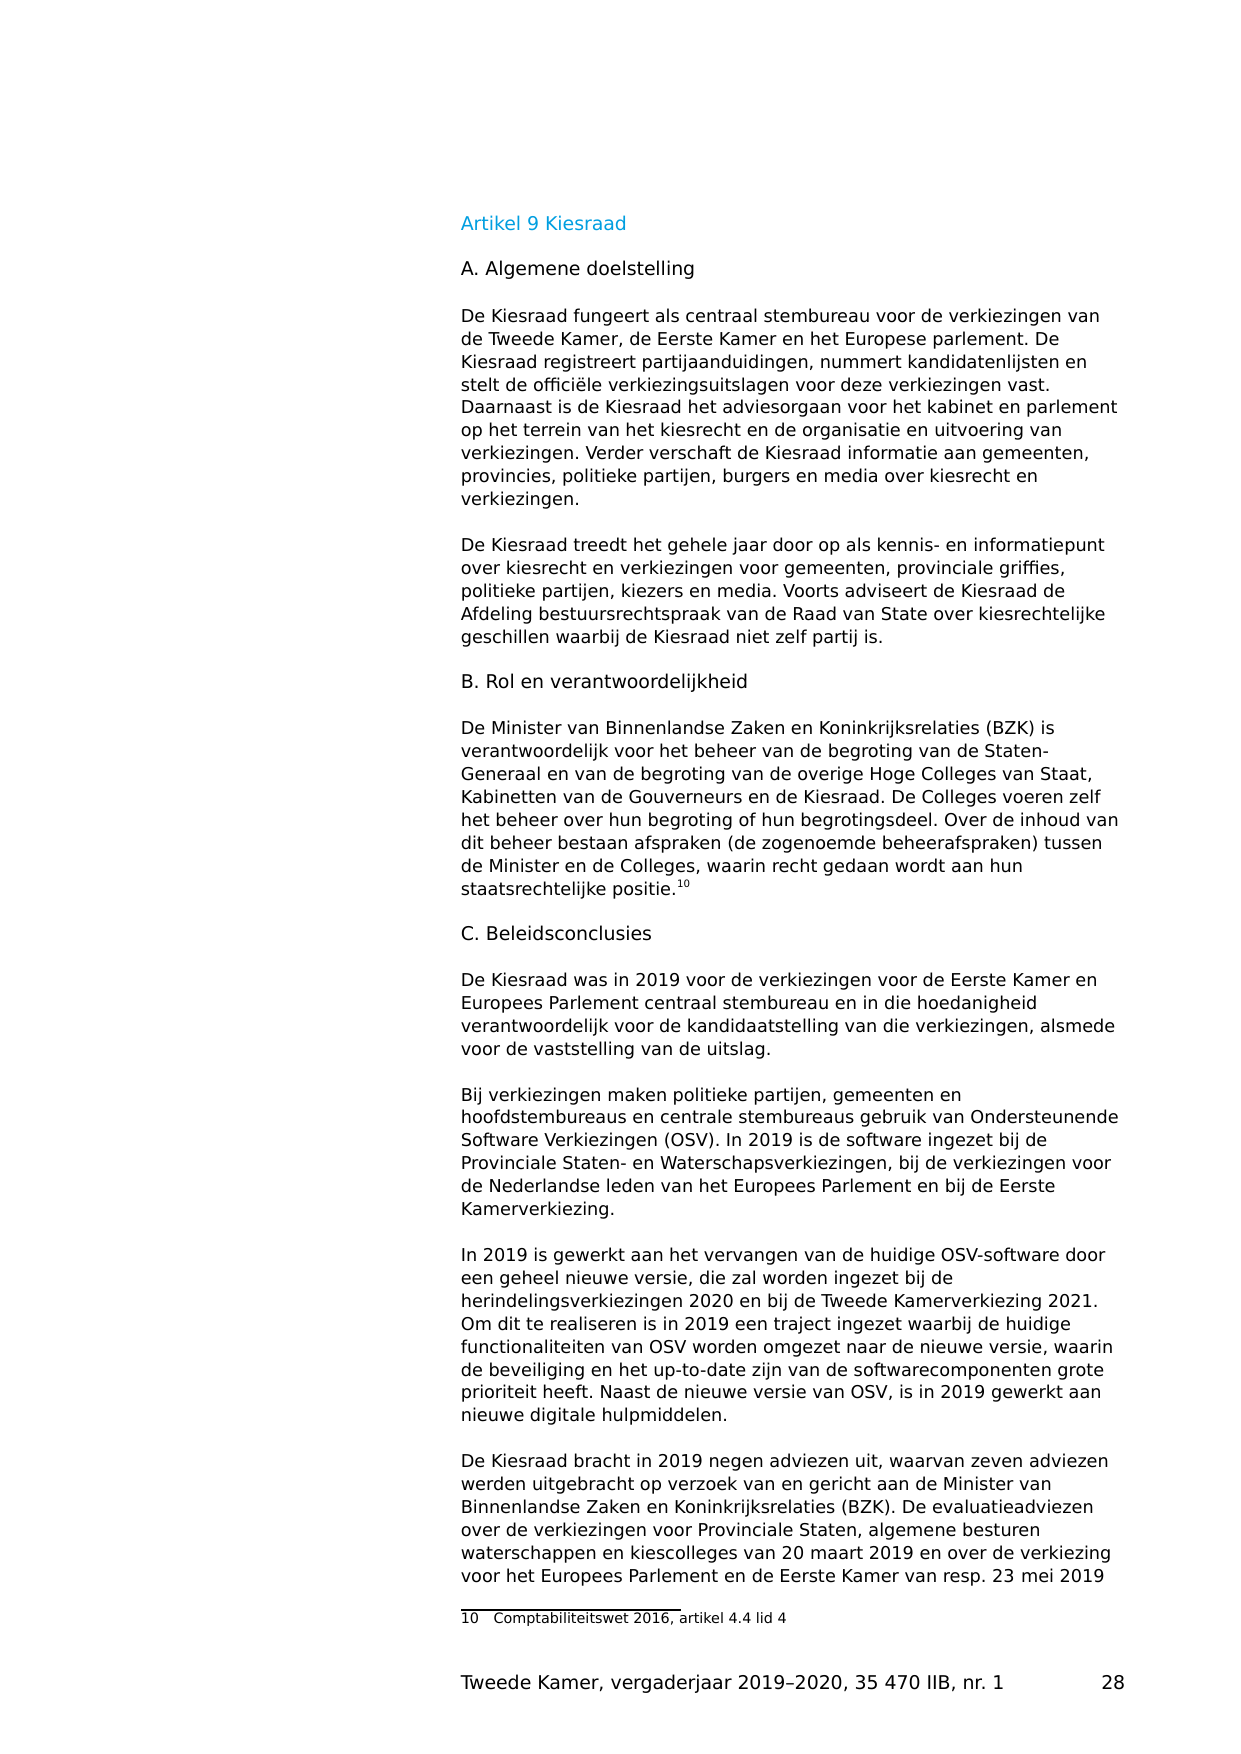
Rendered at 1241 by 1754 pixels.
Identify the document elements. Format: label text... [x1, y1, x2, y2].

text De Kiesraad bracht in 2019 negen adviezen uit, waarvan zeven adviezen werden uitgebracht op verzoek van en gericht aan de Minister van Binnenlandse Zaken en Koninkrijksrelaties (BZK). De evaluatieadviezen over de verkiezingen voor Provinciale Staten, algemene besturen waterschappen en kiescolleges van 20 maart 2019 en over de verkiezing voor het Europees Parlement en de Eerste Kamer van resp. 23 mei 2019 [461, 1449, 1125, 1587]
text __Comptabiliteitswet 2016, artikel 4.4 lid 4 [461, 1610, 1125, 1627]
title A. Algemene doelstelling [461, 258, 1125, 280]
text De Kiesraad treedt het gehele jaar door op als kennis- en informatiepunt over kiesrecht en verkiezingen voor gemeenten, provinciale griffies, politieke partijen, kiezers en media. Voorts adviseert de Kiesraad de Afdeling bestuursrechtspraak van de Raad van State over kiesrechtelijke geschillen waarbij de Kiesraad niet zelf partij is. [461, 533, 1125, 648]
text De Minister van Binnenlandse Zaken en Koninkrijksrelaties (BZK) is verantwoordelijk voor het beheer van de begroting van de Staten-Generaal en van de begroting van de overige Hoge Colleges van Staat, Kabinetten van de Gouverneurs en de Kiesraad. De Colleges voeren zelf het beheer over hun begroting of hun begrotingsdeel. Over de inhoud van dit beheer bestaan afspraken (de zogenoemde beheerafspraken) tussen de Minister en de Colleges, waarin recht gedaan wordt aan hun staatsrechtelijke positie. [461, 716, 1125, 899]
text Bij verkiezingen maken politieke partijen, gemeenten en hoofdstembureaus en centrale stembureaus gebruik van Ondersteunende Software Verkiezingen (OSV). In 2019 is de software ingezet bij de Provinciale Staten- en Waterschapsverkiezingen, bij de verkiezingen voor de Nederlandse leden van het Europees Parlement en bij de Eerste Kamerverkiezing. [461, 1083, 1125, 1220]
text In 2019 is gewerkt aan het vervangen van de huidige OSV-software door een geheel nieuwe versie, die zal worden ingezet bij de herindelingsverkiezingen 2020 en bij de Tweede Kamerverkiezing 2021. Om dit te realiseren is in 2019 een traject ingezet waarbij de huidige functionaliteiten van OSV worden omgezet naar de nieuwe versie, waarin de beveiliging en het up-to-date zijn van de softwarecomponenten grote prioriteit heeft. Naast de nieuwe versie van OSV, is in 2019 gewerkt aan nieuwe digitale hulpmiddelen. [461, 1243, 1125, 1426]
text De Kiesraad fungeert als centraal stembureau voor de verkiezingen van de Tweede Kamer, de Eerste Kamer en het Europese parlement. De Kiesraad registreert partijaanduidingen, nummert kandidatenlijsten en stelt de officiële verkiezingsuitslagen voor deze verkiezingen vast. Daarnaast is de Kiesraad het adviesorgaan voor het kabinet en parlement op het terrein van het kiesrecht en de organisatie en uitvoering van verkiezingen. Verder verschaft de Kiesraad informatie aan gemeenten, provincies, politieke partijen, burgers en media over kiesrecht en verkiezingen. [461, 304, 1125, 510]
text De Kiesraad was in 2019 voor de verkiezingen voor de Eerste Kamer en Europees Parlement centraal stembureau en in die hoedanigheid verantwoordelijk voor de kandidaatstelling van die verkiezingen, alsmede voor de vaststelling van de uitslag. [461, 968, 1125, 1060]
title Artikel 9 Kiesraad [461, 213, 1125, 235]
title C. Beleidsconclusies [461, 922, 1125, 944]
title B. Rol en verantwoordelijkheid [461, 671, 1125, 693]
